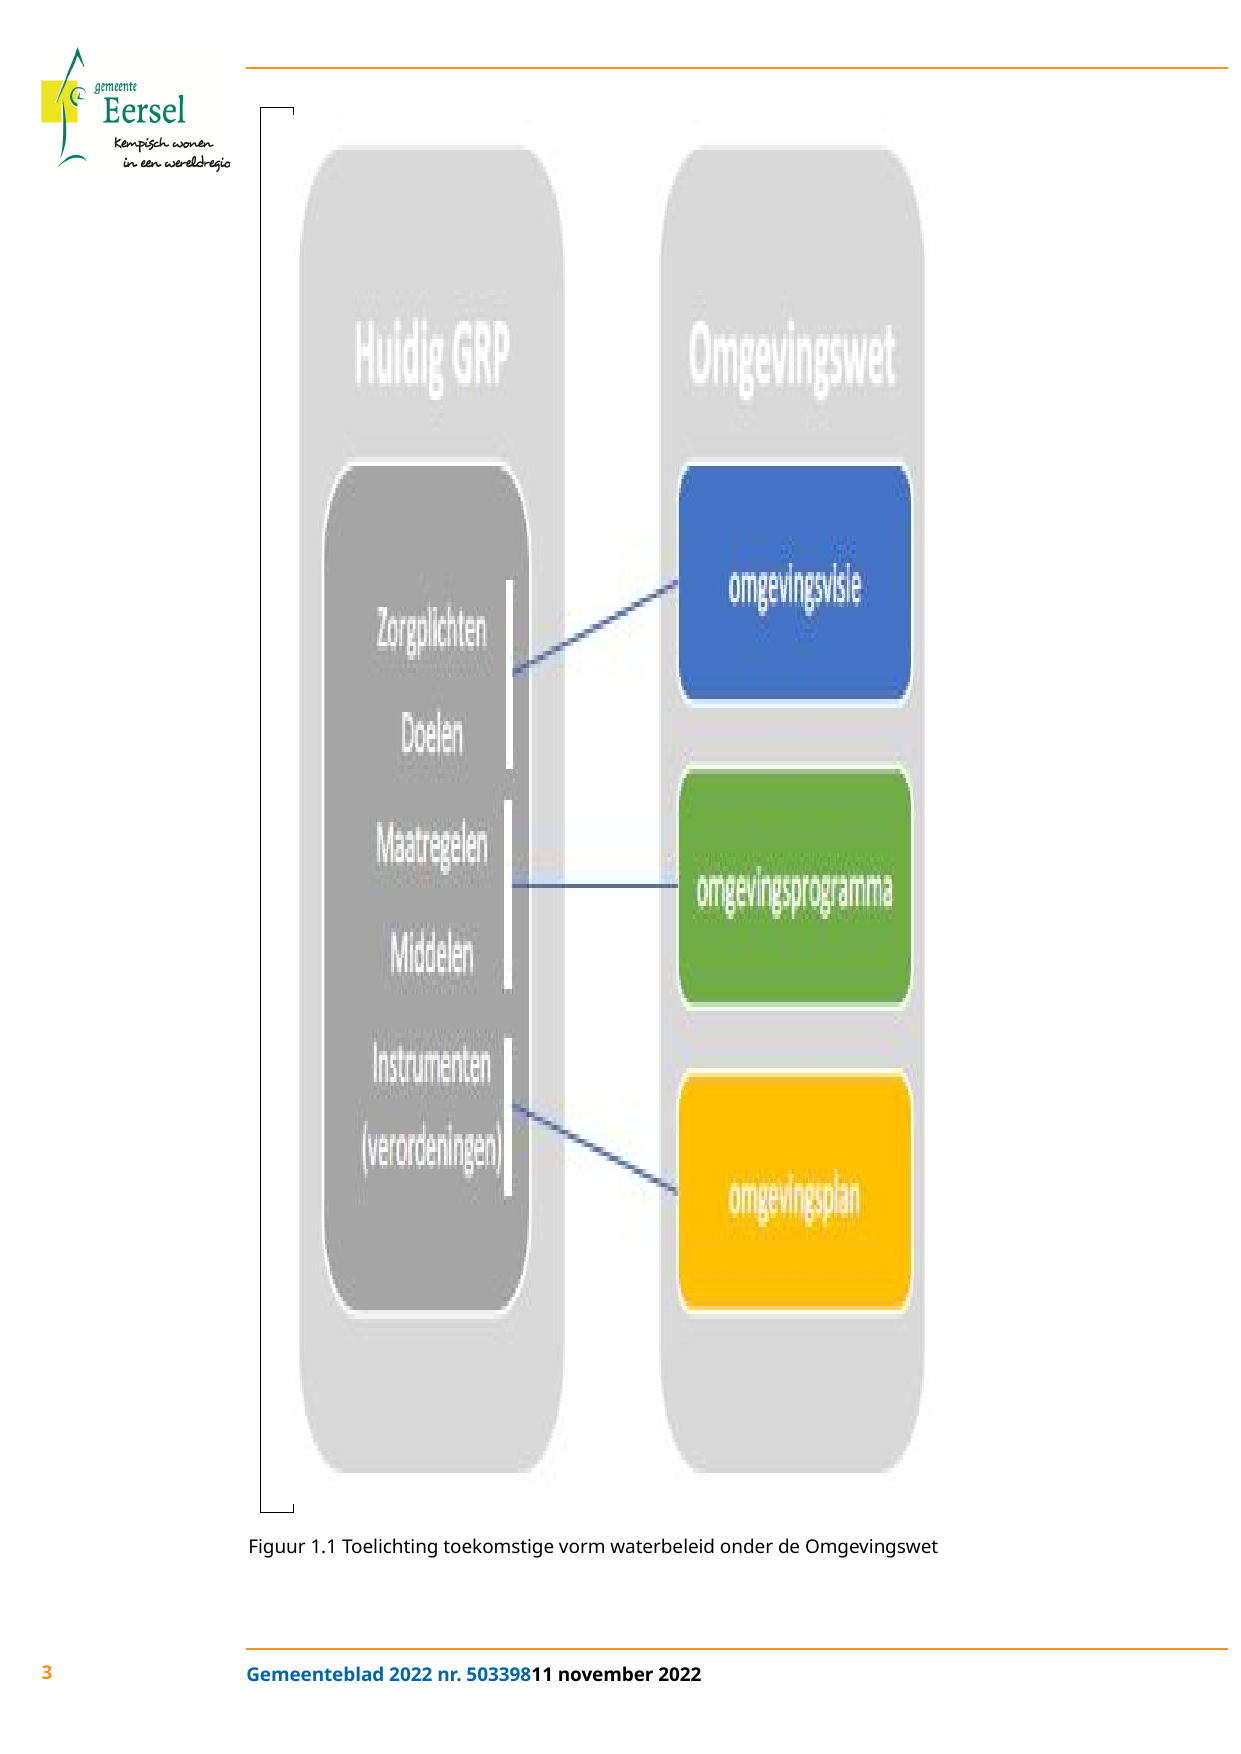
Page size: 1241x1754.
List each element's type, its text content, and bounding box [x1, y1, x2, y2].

picture [268, 115, 957, 1504]
text Figuur 1.1 Toelichting toekomstige vorm waterbeleid onder de Omgevingswet [248, 1534, 1152, 1559]
picture [41, 47, 231, 172]
